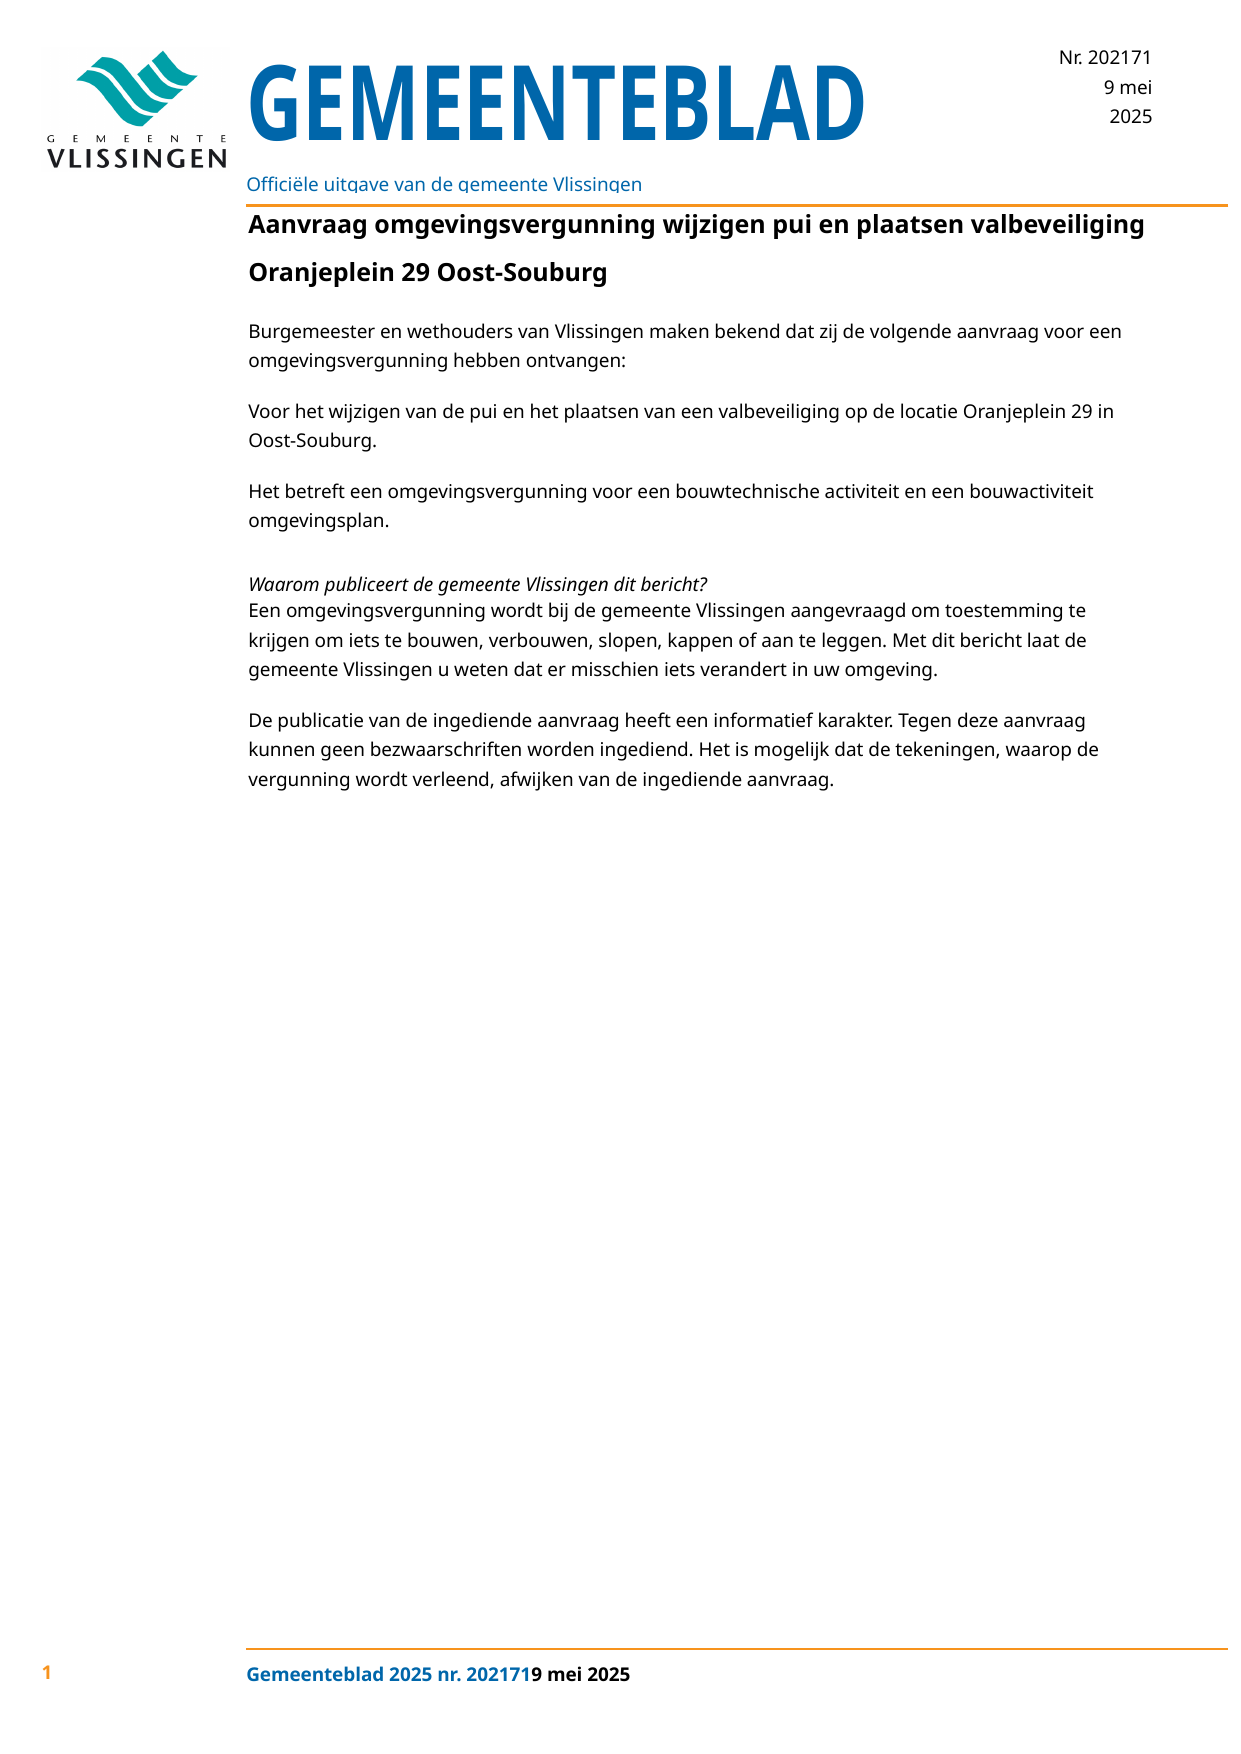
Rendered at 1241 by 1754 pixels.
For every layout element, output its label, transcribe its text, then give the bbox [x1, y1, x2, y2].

text Voor het wijzigen van de pui en het plaatsen van een valbeveiliging op de locatie Oranjeplein 29 in Oost-Souburg. [248, 398, 1152, 453]
text Waarom publiceert de gemeente Vlissingen dit bericht? [248, 571, 1152, 597]
picture [41, 47, 231, 172]
text Aanvraag omgevingsvergunning wijzigen pui en plaatsen valbeveiliging Oranjeplein 29 Oost-Souburg [248, 207, 1152, 288]
text Burgemeester en wethouders van Vlissingen maken bekend dat zij de volgende aanvraag voor een omgevingsvergunning hebben ontvangen: [248, 318, 1152, 373]
text De publicatie van de ingediende aanvraag heeft een informatief karakter. Tegen deze aanvraag kunnen geen bezwaarschriften worden ingediend. Het is mogelijk dat de tekeningen, waarop de vergunning wordt verleend, afwijken van de ingediende aanvraag. [248, 707, 1152, 792]
text Een omgevingsvergunning wordt bij de gemeente Vlissingen aangevraagd om toestemming te krijgen om iets te bouwen, verbouwen, slopen, kappen of aan te leggen. Met dit bericht laat de gemeente Vlissingen u weten dat er misschien iets verandert in uw omgeving. [248, 597, 1152, 682]
text Het betreft een omgevingsvergunning voor een bouwtechnische activiteit en een bouwactiviteit omgevingsplan. [248, 478, 1152, 533]
